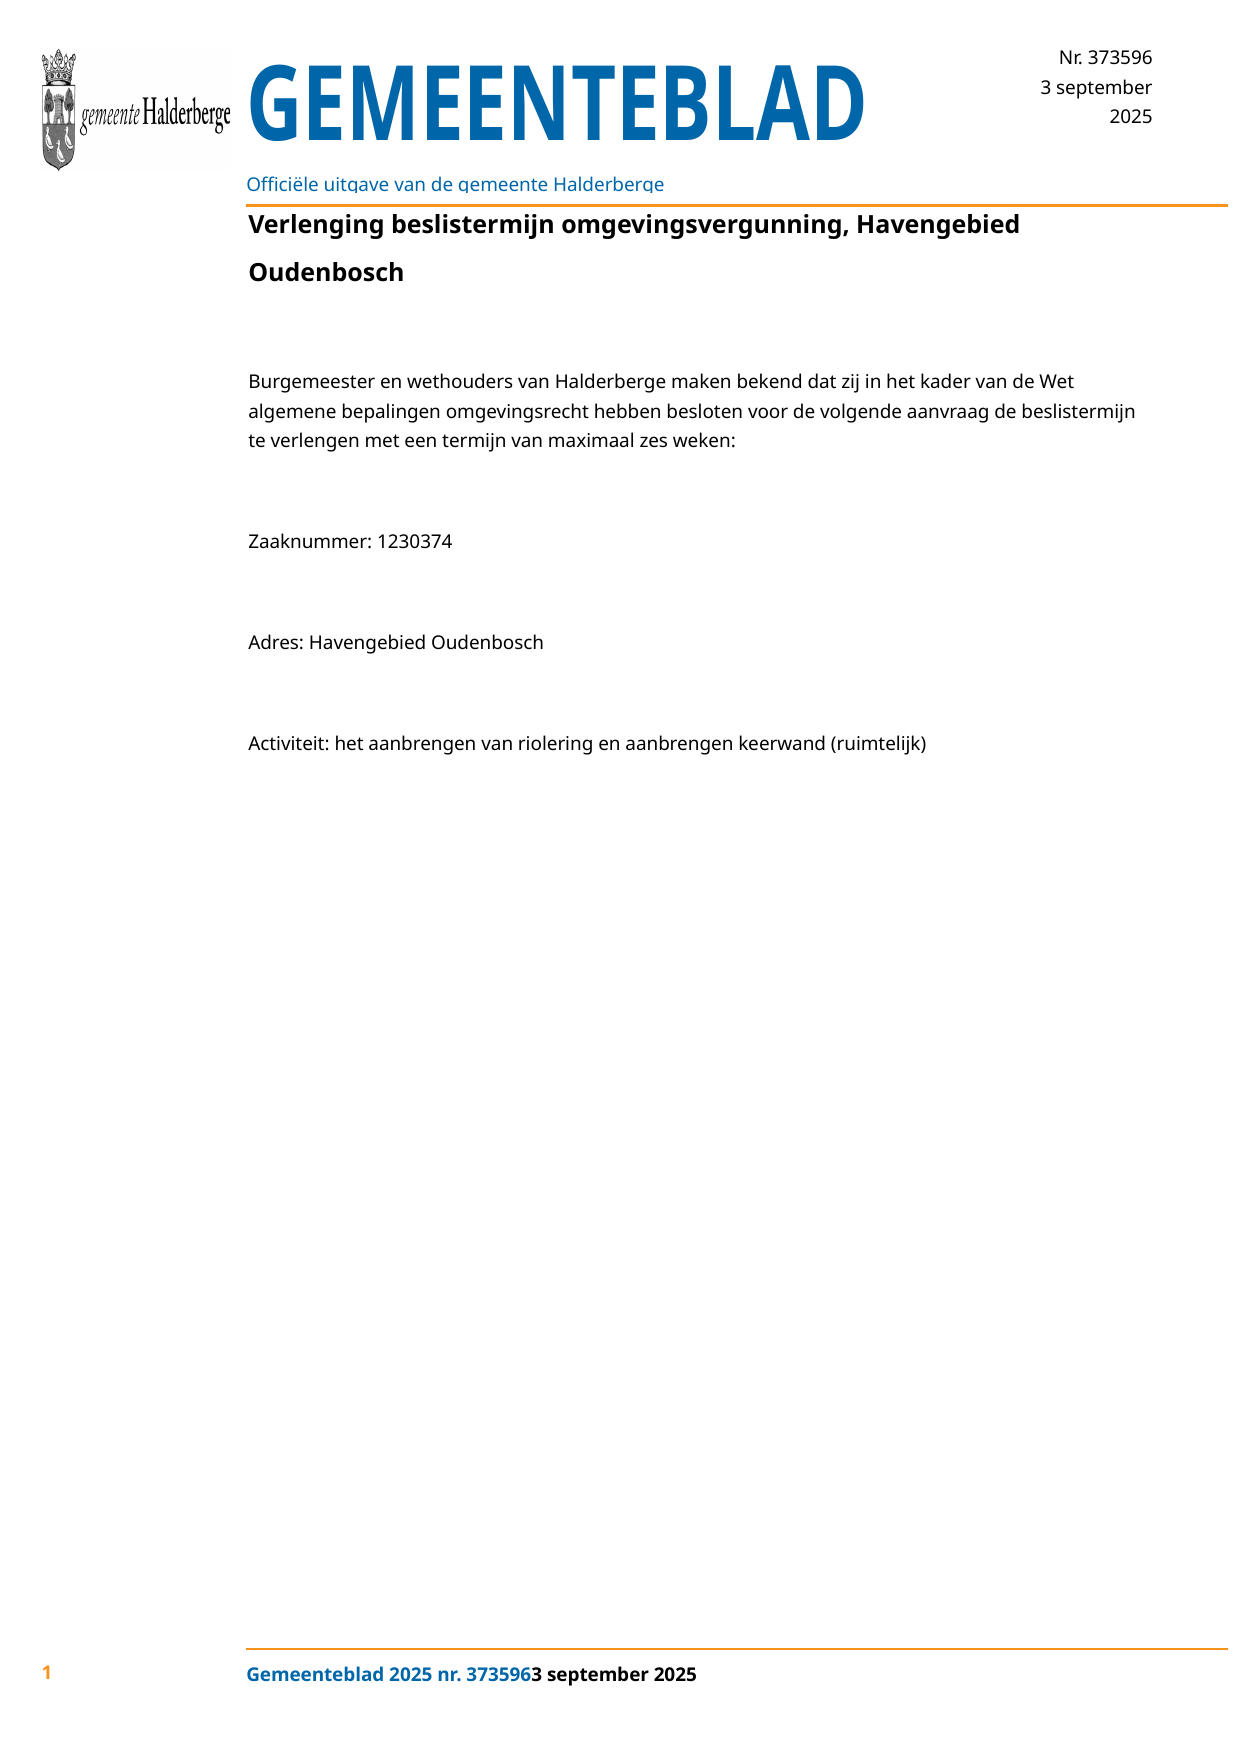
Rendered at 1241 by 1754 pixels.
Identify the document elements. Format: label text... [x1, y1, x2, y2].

text Adres: Havengebied Oudenbosch [248, 629, 1152, 655]
text Verlenging beslistermijn omgevingsvergunning, Havengebied Oudenbosch [248, 207, 1152, 288]
text Burgemeester en wethouders van Halderberge maken bekend dat zij in het kader van de Wet algemene bepalingen omgevingsrecht hebben besloten voor de volgende aanvraag de beslistermijn te verlengen met een termijn van maximaal zes weken: [248, 368, 1152, 453]
text Activiteit: het aanbrengen van riolering en aanbrengen keerwand (ruimtelijk) [248, 730, 1152, 756]
text Zaaknummer: 1230374 [248, 528, 1152, 554]
picture [41, 47, 231, 172]
